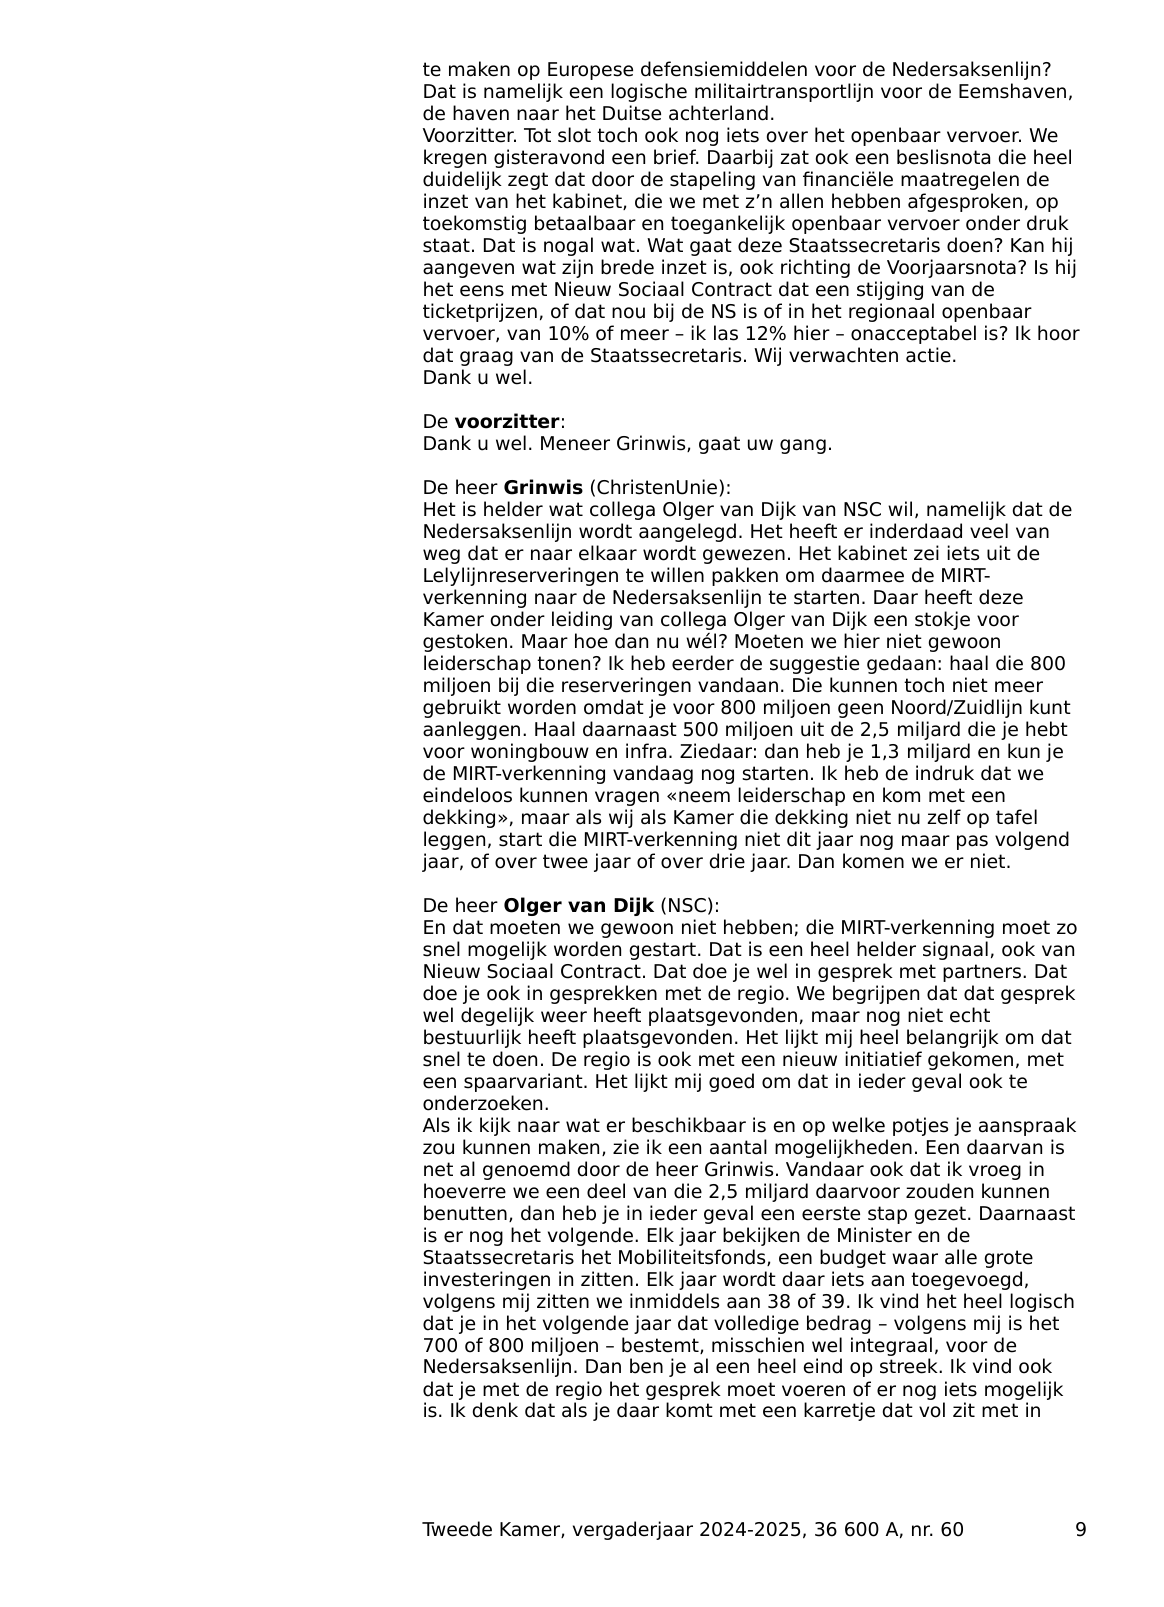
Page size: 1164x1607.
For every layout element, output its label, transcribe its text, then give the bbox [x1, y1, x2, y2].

text Het is helder wat collega Olger van Dijk van NSC wil, namelijk dat de Nedersaksenlijn wordt aangelegd. Het heeft er inderdaad veel van weg dat er naar elkaar wordt gewezen. Het kabinet zei iets uit de Lelylijnreserveringen te willen pakken om daarmee de MIRT-verkenning naar de Nedersaksenlijn te starten. Daar heeft deze Kamer onder leiding van collega Olger van Dijk een stokje voor gestoken. Maar hoe dan nu wél? Moeten we hier niet gewoon leiderschap tonen? Ik heb eerder de suggestie gedaan: haal die 800 miljoen bij die reserveringen vandaan. Die kunnen toch niet meer gebruikt worden omdat je voor 800 miljoen geen Noord/Zuidlijn kunt aanleggen. Haal daarnaast 500 miljoen uit de 2,5 miljard die je hebt voor woningbouw en infra. Ziedaar: dan heb je 1,3 miljard en kun je de MIRT-verkenning vandaag nog starten. Ik heb de indruk dat we eindeloos kunnen vragen «neem leiderschap en kom met een dekking», maar als wij als Kamer die dekking niet nu zelf op tafel leggen, start die MIRT-verkenning niet dit jaar nog maar pas volgend jaar, of over twee jaar of over drie jaar. Dan komen we er niet. [422, 499, 1087, 873]
text De voorzitter: [422, 411, 1087, 433]
text Dank u wel. [422, 367, 1087, 389]
text Voorzitter. Tot slot toch ook nog iets over het openbaar vervoer. We kregen gisteravond een brief. Daarbij zat ook een beslisnota die heel duidelijk zegt dat door de stapeling van financiële maatregelen de inzet van het kabinet, die we met z’n allen hebben afgesproken, op toekomstig betaalbaar en toegankelijk openbaar vervoer onder druk staat. Dat is nogal wat. Wat gaat deze Staatssecretaris doen? Kan hij aangeven wat zijn brede inzet is, ook richting de Voorjaarsnota? Is hij het eens met Nieuw Sociaal Contract dat een stijging van de ticketprijzen, of dat nou bij de NS is of in het regionaal openbaar vervoer, van 10% of meer – ik las 12% hier – onacceptabel is? Ik hoor dat graag van de Staatssecretaris. Wij verwachten actie. [422, 125, 1087, 367]
text De heer Olger van Dijk (NSC): [422, 895, 1087, 917]
text Als ik kijk naar wat er beschikbaar is en op welke potjes je aanspraak zou kunnen maken, zie ik een aantal mogelijkheden. Een daarvan is net al genoemd door de heer Grinwis. Vandaar ook dat ik vroeg in hoeverre we een deel van die 2,5 miljard daarvoor zouden kunnen benutten, dan heb je in ieder geval een eerste stap gezet. Daarnaast is er nog het volgende. Elk jaar bekijken de Minister en de Staatssecretaris het Mobiliteitsfonds, een budget waar alle grote investeringen in zitten. Elk jaar wordt daar iets aan toegevoegd, volgens mij zitten we inmiddels aan 38 of 39. Ik vind het heel logisch dat je in het volgende jaar dat volledige bedrag – volgens mij is het 700 of 800 miljoen – bestemt, misschien wel integraal, voor de Nedersaksenlijn. Dan ben je al een heel eind op streek. Ik vind ook dat je met de regio het gesprek moet voeren of er nog iets mogelijk is. Ik denk dat als je daar komt met een karretje dat vol zit met in [422, 1115, 1087, 1422]
text En dat moeten we gewoon niet hebben; die MIRT-verkenning moet zo snel mogelijk worden gestart. Dat is een heel helder signaal, ook van Nieuw Sociaal Contract. Dat doe je wel in gesprek met partners. Dat doe je ook in gesprekken met de regio. We begrijpen dat dat gesprek wel degelijk weer heeft plaatsgevonden, maar nog niet echt bestuurlijk heeft plaatsgevonden. Het lijkt mij heel belangrijk om dat snel te doen. De regio is ook met een nieuw initiatief gekomen, met een spaarvariant. Het lijkt mij goed om dat in ieder geval ook te onderzoeken. [422, 917, 1087, 1115]
text te maken op Europese defensiemiddelen voor de Nedersaksenlijn? Dat is namelijk een logische militairtransportlijn voor de Eemshaven, de haven naar het Duitse achterland. [422, 59, 1087, 125]
text Dank u wel. Meneer Grinwis, gaat uw gang. [422, 433, 1087, 455]
text De heer Grinwis (ChristenUnie): [422, 477, 1087, 499]
